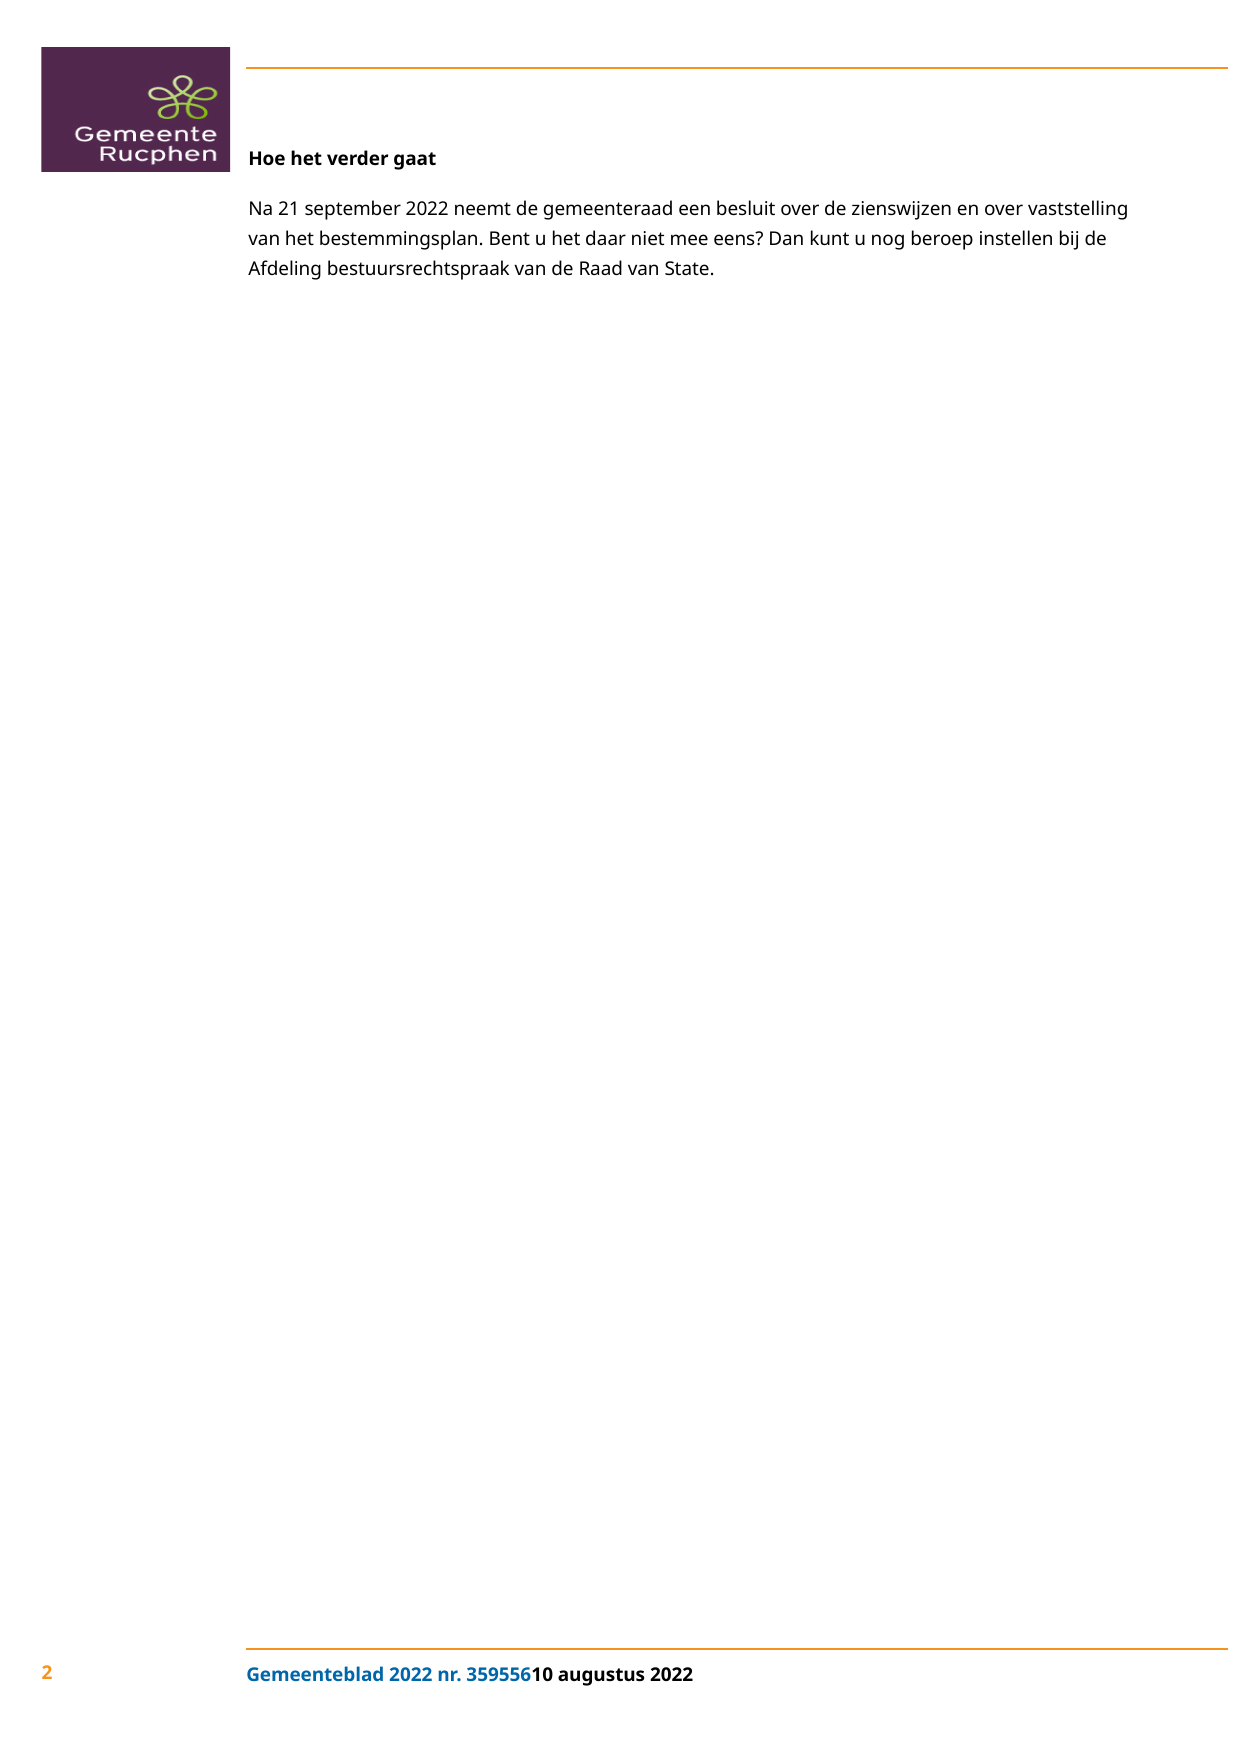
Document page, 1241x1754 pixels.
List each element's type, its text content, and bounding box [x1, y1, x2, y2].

text Na 21 september 2022 neemt de gemeenteraad een besluit over de zienswijzen en over vaststelling van het bestemmingsplan. Bent u het daar niet mee eens? Dan kunt u nog beroep instellen bij de Afdeling bestuursrechtspraak van de Raad van State. [248, 196, 1152, 281]
picture [41, 47, 231, 172]
text Hoe het verder gaat [248, 145, 1152, 171]
